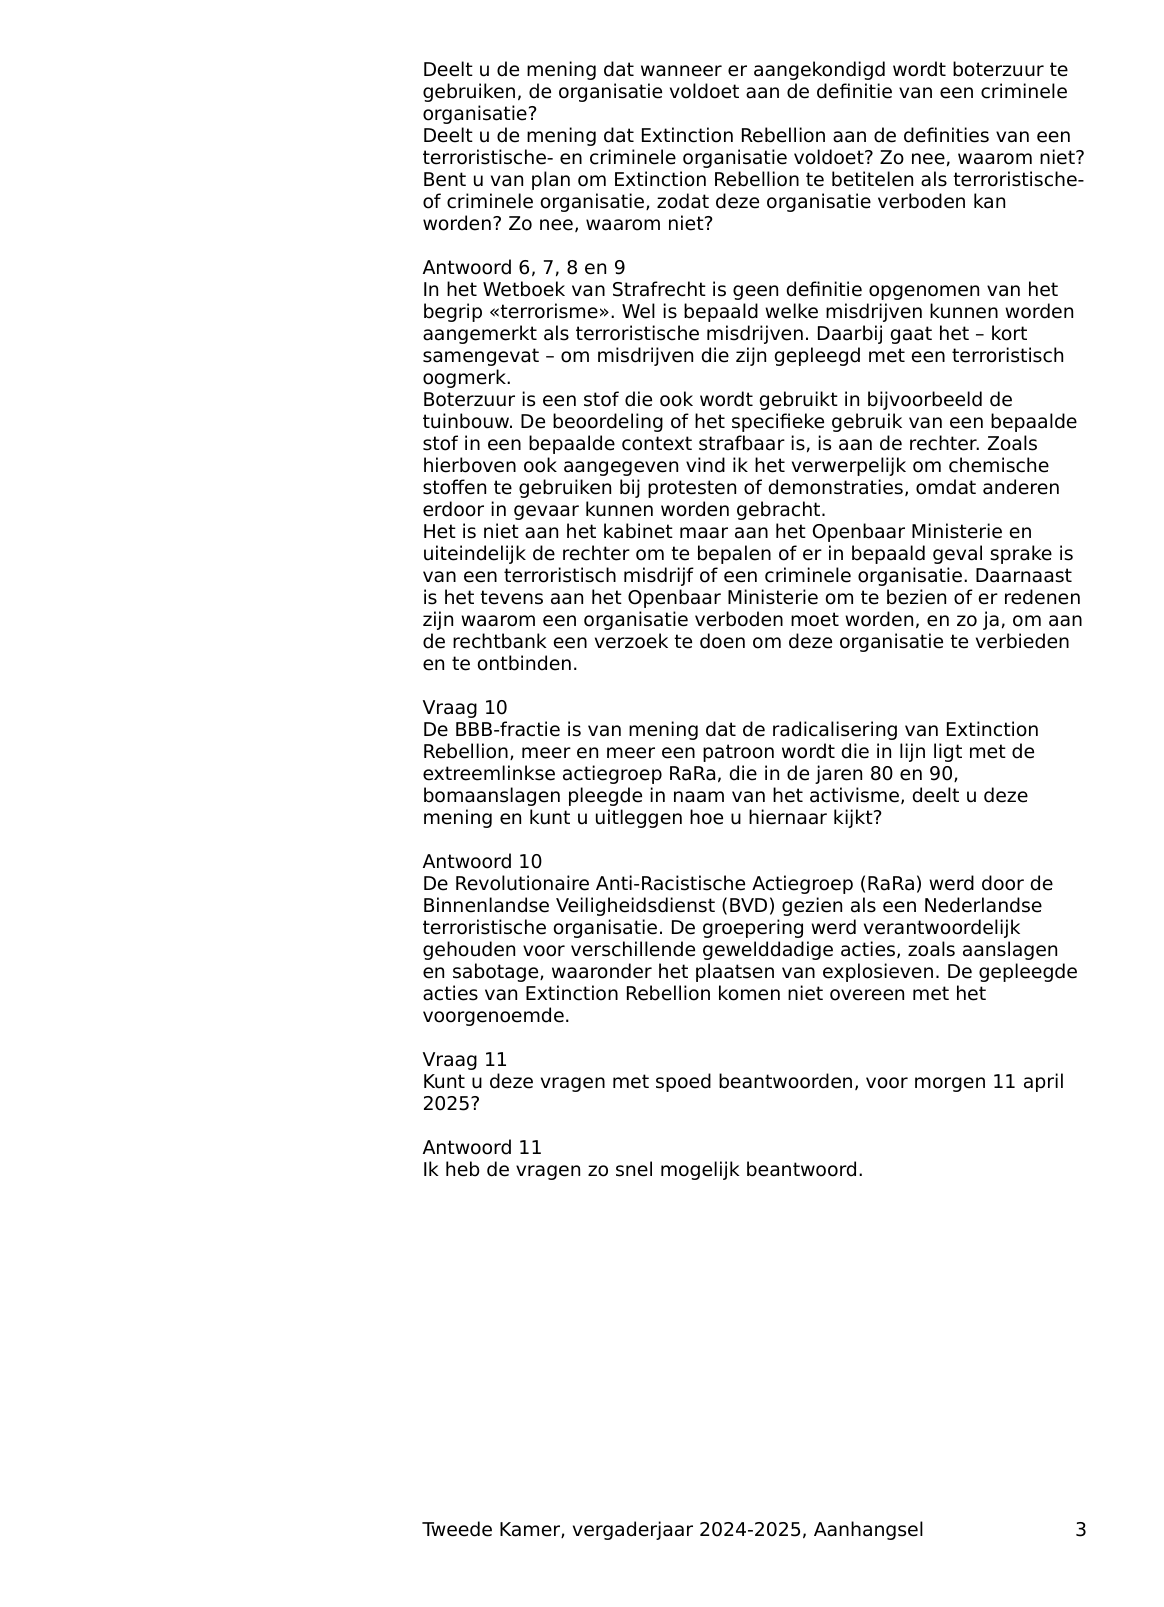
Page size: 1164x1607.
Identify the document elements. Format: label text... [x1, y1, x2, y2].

text De BBB-fractie is van mening dat de radicalisering van Extinction Rebellion, meer en meer een patroon wordt die in lijn ligt met de extreemlinkse actiegroep RaRa, die in de jaren 80 en 90, bomaanslagen pleegde in naam van het activisme, deelt u deze mening en kunt u uitleggen hoe u hiernaar kijkt? [422, 719, 1087, 829]
text Antwoord 11 [422, 1137, 1087, 1159]
text Deelt u de mening dat Extinction Rebellion aan de definities van een terroristische- en criminele organisatie voldoet? Zo nee, waarom niet? [422, 125, 1087, 169]
text Het is niet aan het kabinet maar aan het Openbaar Ministerie en uiteindelijk de rechter om te bepalen of er in bepaald geval sprake is van een terroristisch misdrijf of een criminele organisatie. Daarnaast is het tevens aan het Openbaar Ministerie om te bezien of er redenen zijn waarom een organisatie verboden moet worden, en zo ja, om aan de rechtbank een verzoek te doen om deze organisatie te verbieden en te ontbinden. [422, 521, 1087, 675]
text Vraag 10 [422, 697, 1087, 719]
text Antwoord 10 [422, 851, 1087, 873]
text In het Wetboek van Strafrecht is geen definitie opgenomen van het begrip «terrorisme». Wel is bepaald welke misdrijven kunnen worden aangemerkt als terroristische misdrijven. Daarbij gaat het – kort samengevat – om misdrijven die zijn gepleegd met een terroristisch oogmerk. [422, 279, 1087, 389]
text Vraag 11 [422, 1049, 1087, 1071]
text Boterzuur is een stof die ook wordt gebruikt in bijvoorbeeld de tuinbouw. De beoordeling of het specifieke gebruik van een bepaalde stof in een bepaalde context strafbaar is, is aan de rechter. Zoals hierboven ook aangegeven vind ik het verwerpelijk om chemische stoffen te gebruiken bij protesten of demonstraties, omdat anderen erdoor in gevaar kunnen worden gebracht. [422, 389, 1087, 521]
text Deelt u de mening dat wanneer er aangekondigd wordt boterzuur te gebruiken, de organisatie voldoet aan de definitie van een criminele organisatie? [422, 59, 1087, 125]
text Ik heb de vragen zo snel mogelijk beantwoord. [422, 1159, 1087, 1181]
text Bent u van plan om Extinction Rebellion te betitelen als terroristische- of criminele organisatie, zodat deze organisatie verboden kan worden? Zo nee, waarom niet? [422, 169, 1087, 235]
text Antwoord 6, 7, 8 en 9 [422, 257, 1087, 279]
text De Revolutionaire Anti-Racistische Actiegroep (RaRa) werd door de Binnenlandse Veiligheidsdienst (BVD) gezien als een Nederlandse terroristische organisatie. De groepering werd verantwoordelijk gehouden voor verschillende gewelddadige acties, zoals aanslagen en sabotage, waaronder het plaatsen van explosieven. De gepleegde acties van Extinction Rebellion komen niet overeen met het voorgenoemde. [422, 873, 1087, 1027]
text Kunt u deze vragen met spoed beantwoorden, voor morgen 11 april 2025? [422, 1071, 1087, 1115]
